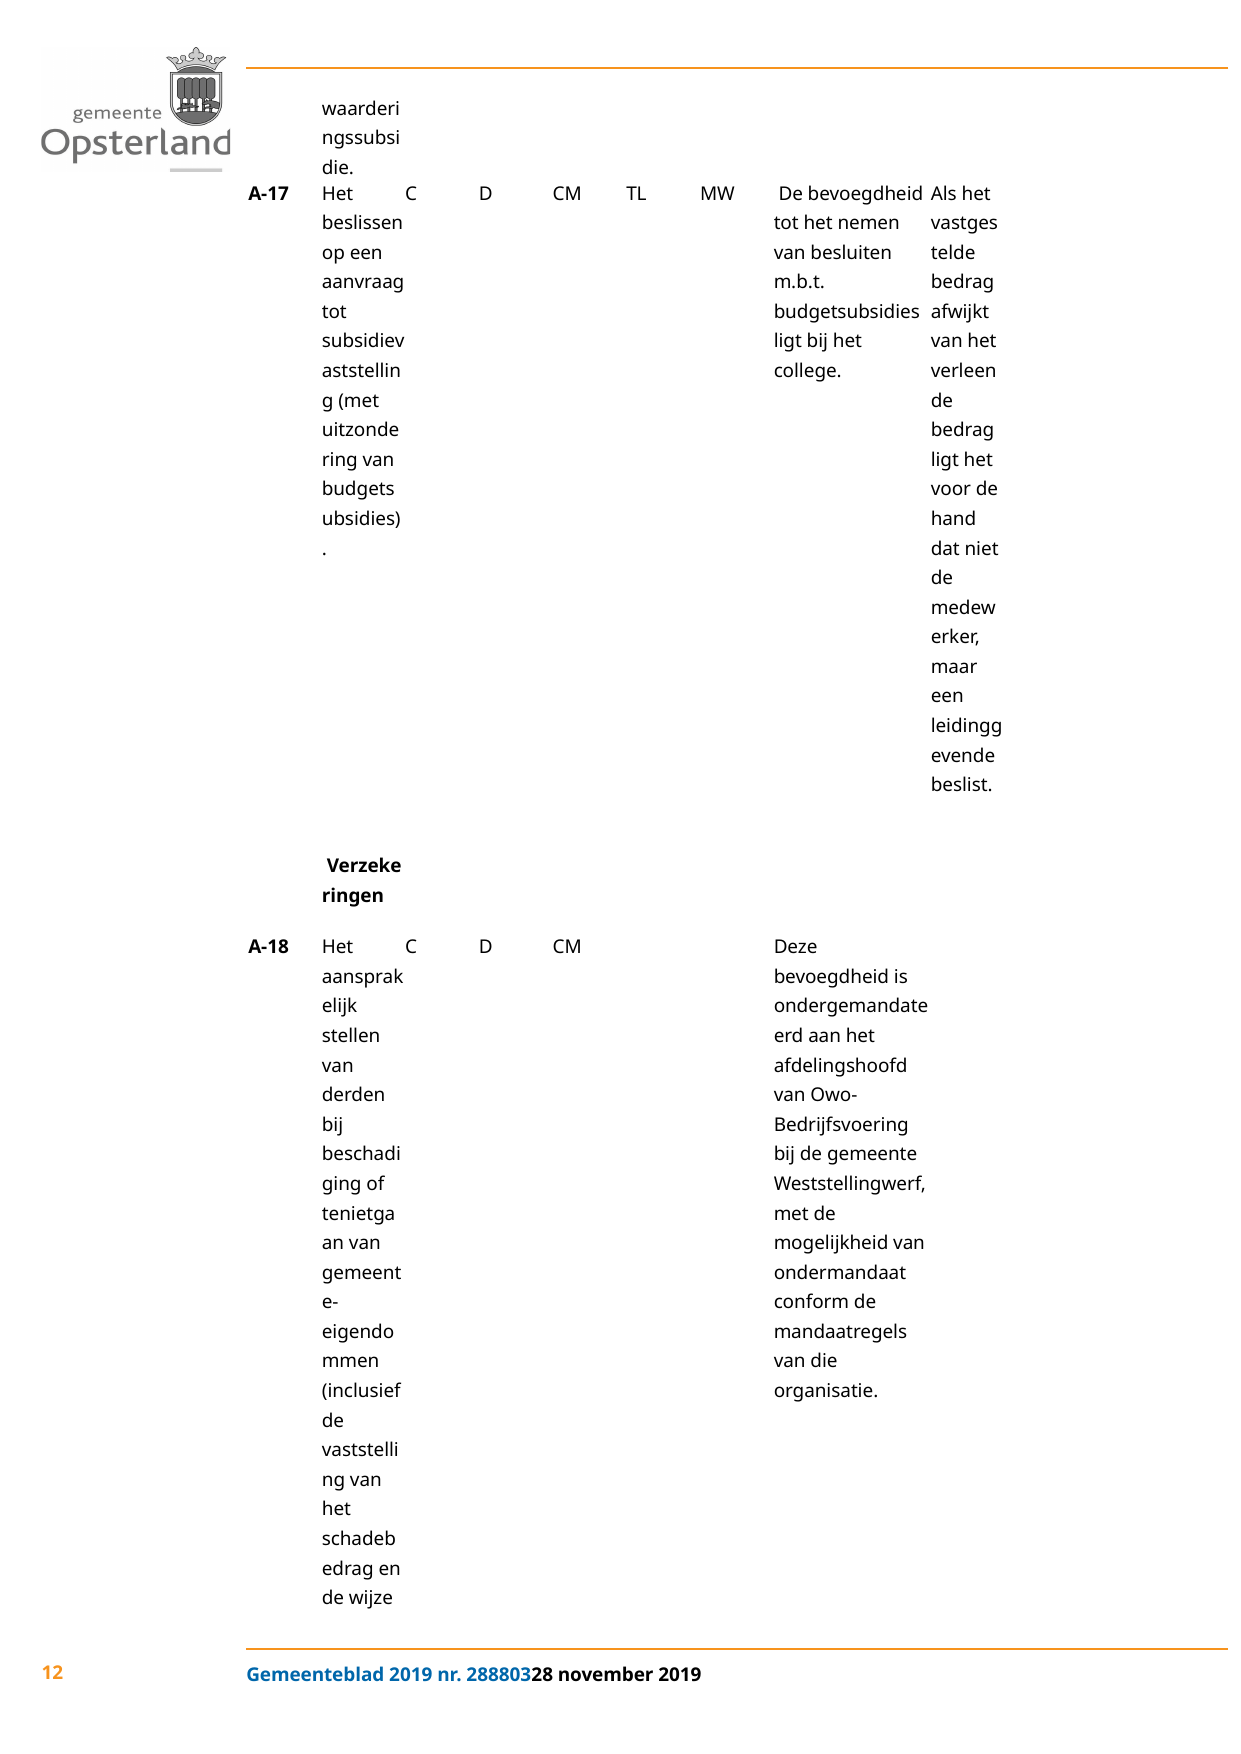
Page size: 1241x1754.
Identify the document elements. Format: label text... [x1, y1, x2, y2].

table_cell A-18 [248, 934, 322, 1610]
table_cell TL [626, 180, 700, 797]
table_cell [847, 908, 931, 933]
table_cell [626, 908, 700, 933]
table_cell [248, 908, 322, 933]
table_cell [931, 853, 1078, 908]
table_cell [626, 95, 700, 180]
table_cell [405, 95, 479, 180]
table_cell [700, 934, 773, 1610]
table_cell [553, 797, 626, 852]
table_cell [479, 797, 552, 852]
table_cell [847, 853, 931, 908]
table_cell [626, 853, 700, 908]
table_cell [847, 797, 931, 852]
table_cell D [479, 934, 552, 1610]
table_cell [931, 934, 1004, 1610]
table_cell [248, 95, 322, 180]
table_cell A-17 [248, 180, 322, 797]
table_cell [553, 908, 626, 933]
table_cell [405, 797, 479, 852]
table_cell [700, 853, 773, 908]
table_cell waarderingssubsidie. [322, 95, 405, 180]
table_cell [774, 853, 847, 908]
table_cell [700, 95, 773, 180]
table_cell Het aansprakelijk stellen van derden bij beschadiging of tenietgaan van gemeente-eigendommen (inclusief de vaststelling van het schadebedrag en de wijze [322, 934, 405, 1610]
table_cell C [405, 934, 479, 1610]
table_cell [626, 934, 700, 1610]
table_cell D [479, 180, 552, 797]
table_cell C [405, 180, 479, 797]
table_cell Deze bevoegdheid is ondergemandateerd aan het afdelingshoofd van Owo-Bedrijfsvoering bij de gemeente Weststellingwerf, met de mogelijkheid van ondermandaat conform de mandaatregels van die organisatie. [774, 934, 931, 1610]
table_cell [553, 95, 626, 180]
table_cell De bevoegdheid tot het nemen van besluiten m.b.t. budgetsubsidies ligt bij het college. [774, 180, 931, 797]
table_cell [479, 853, 552, 908]
table_cell Verzekeringen [322, 853, 405, 908]
table_cell [479, 908, 552, 933]
table_cell [931, 95, 1004, 180]
table_cell [405, 853, 479, 908]
table_cell CM [553, 180, 626, 797]
table_cell [931, 797, 1078, 852]
table_cell [774, 95, 931, 180]
table_cell [774, 908, 847, 933]
table_cell [248, 853, 322, 908]
table_cell [553, 853, 626, 908]
table_cell [248, 797, 322, 852]
table_cell [405, 908, 479, 933]
table_cell [479, 95, 552, 180]
table_cell [700, 908, 773, 933]
table_cell [774, 797, 847, 852]
table_cell [700, 797, 773, 852]
table_cell Het beslissen op een aanvraag tot subsidievaststelling (met uitzondering van budgetsubsidies). [322, 180, 405, 797]
table_cell [322, 908, 405, 933]
table_cell Als het vastgestelde bedrag afwijkt van het verleende bedrag ligt het voor de hand dat niet de medewerker, maar een leidinggevende beslist. [931, 180, 1004, 797]
table_cell CM [553, 934, 626, 1610]
table_cell [931, 908, 1078, 933]
table_cell MW [700, 180, 773, 797]
table_cell [322, 797, 405, 852]
picture [41, 47, 231, 172]
table_cell [626, 797, 700, 852]
